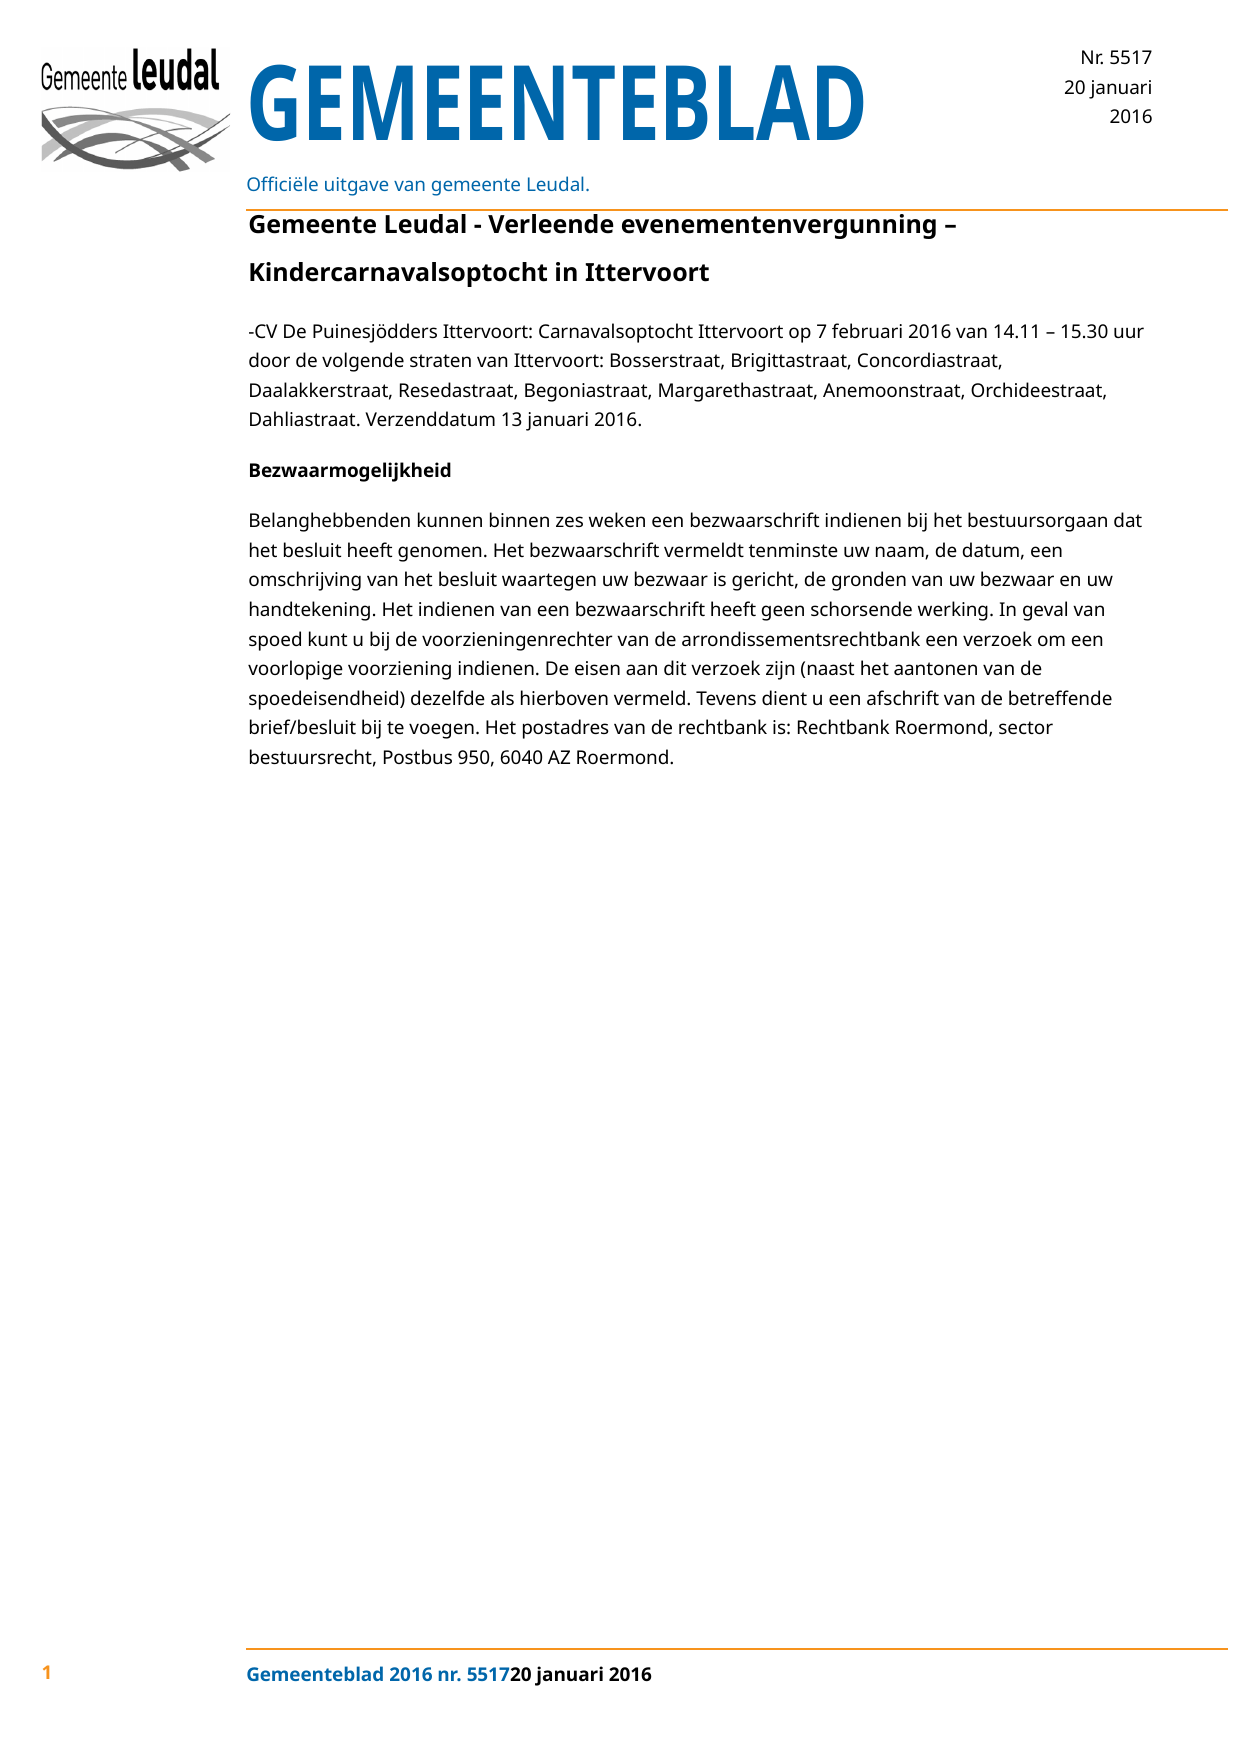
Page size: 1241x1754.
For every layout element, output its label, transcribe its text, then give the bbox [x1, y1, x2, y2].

text Gemeente Leudal - Verleende evenementenvergunning – Kindercarnavalsoptocht in Ittervoort [248, 211, 1152, 288]
text Bezwaarmogelijkheid [248, 457, 1152, 483]
text -CV De Puinesjödders Ittervoort: Carnavalsoptocht Ittervoort op 7 februari 2016 van 14.11 – 15.30 uur door de volgende straten van Ittervoort: Bosserstraat, Brigittastraat, Concordiastraat, Daalakkerstraat, Resedastraat, Begoniastraat, Margarethastraat, Anemoonstraat, Orchideestraat, Dahliastraat. Verzenddatum 13 januari 2016. [248, 318, 1152, 432]
picture [41, 47, 231, 172]
text Belanghebbenden kunnen binnen zes weken een bezwaarschrift indienen bij het bestuursorgaan dat het besluit heeft genomen. Het bezwaarschrift vermeldt tenminste uw naam, de datum, een omschrijving van het besluit waartegen uw bezwaar is gericht, de gronden van uw bezwaar en uw handtekening. Het indienen van een bezwaarschrift heeft geen schorsende werking. In geval van spoed kunt u bij de voorzieningenrechter van de arrondissementsrechtbank een verzoek om een voorlopige voorziening indienen. De eisen aan dit verzoek zijn (naast het aantonen van de spoedeisendheid) dezelfde als hierboven vermeld. Tevens dient u een afschrift van de betreffende brief/besluit bij te voegen. Het postadres van de rechtbank is: Rechtbank Roermond, sector bestuursrecht, Postbus 950, 6040 AZ Roermond. [248, 507, 1152, 770]
